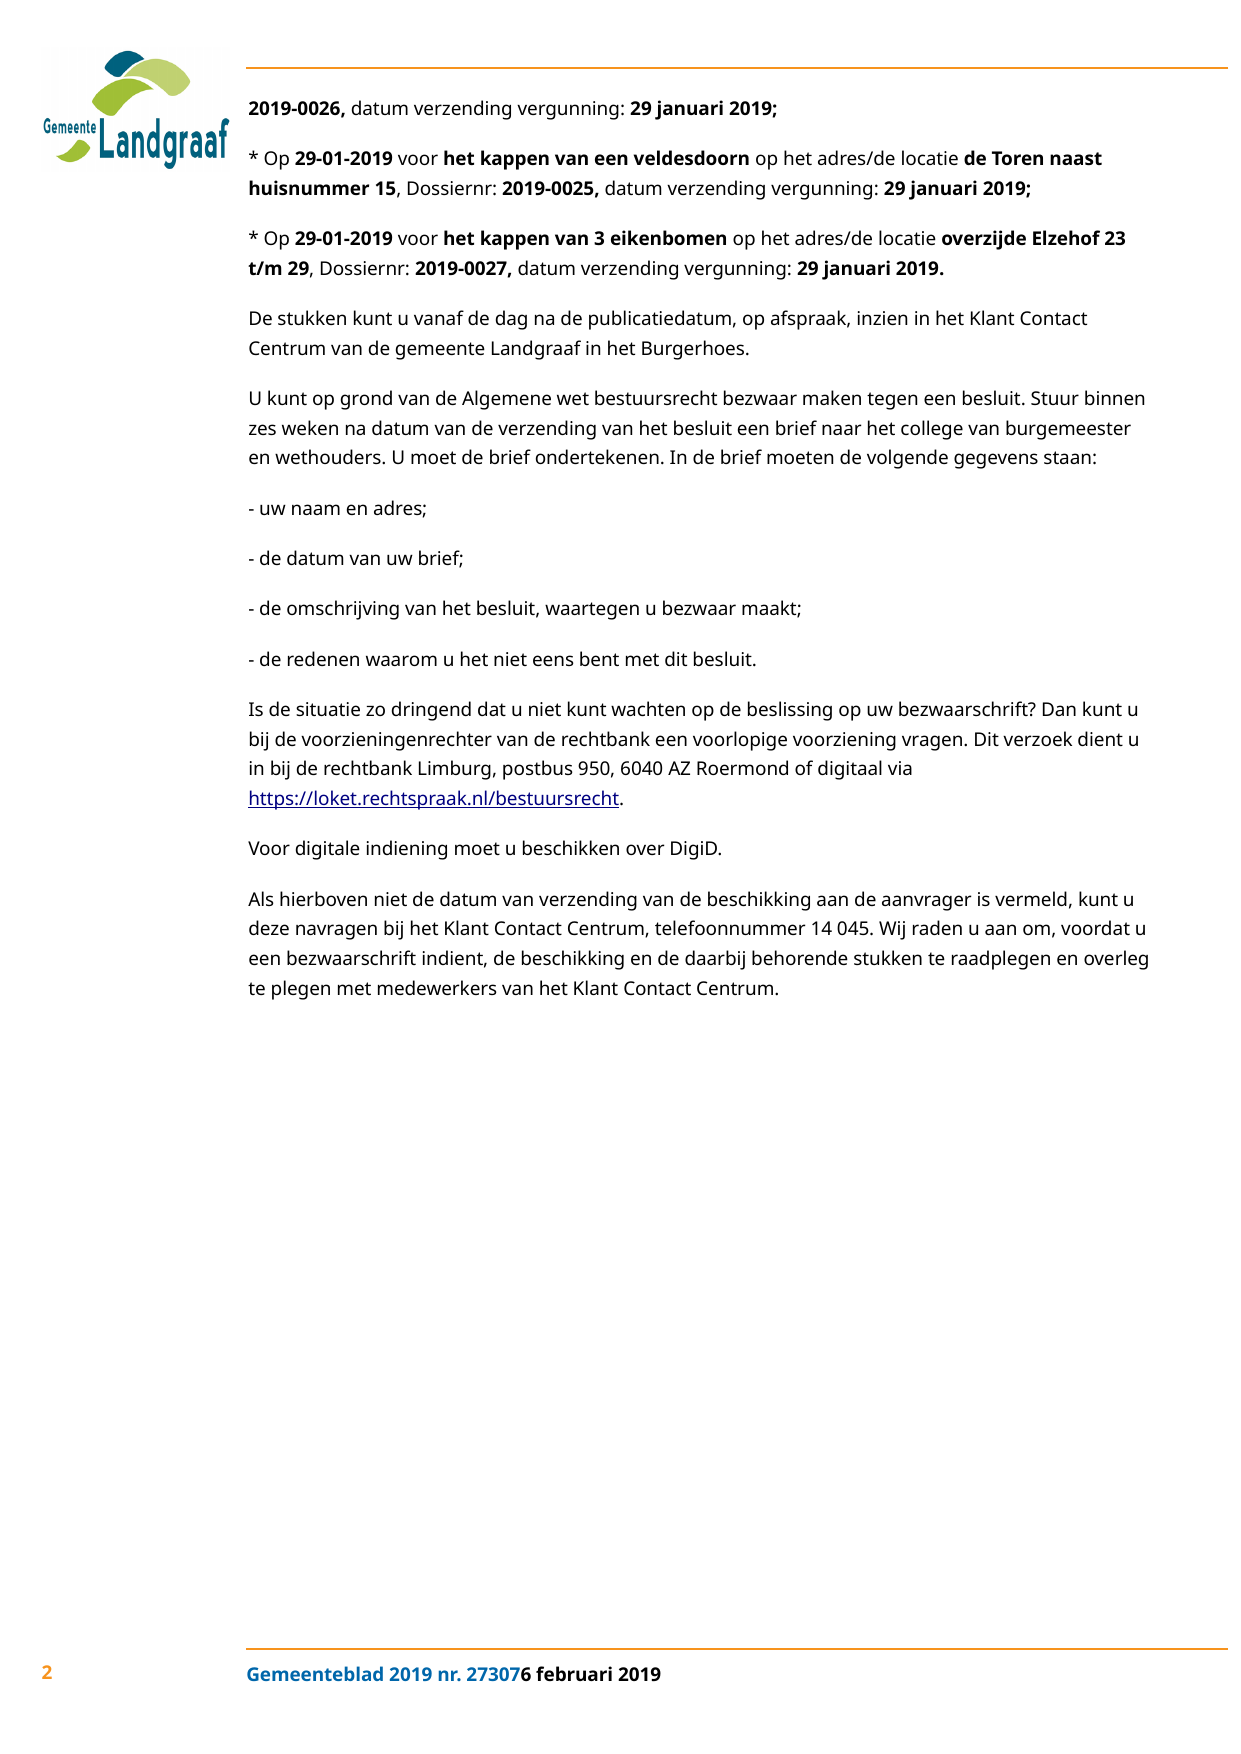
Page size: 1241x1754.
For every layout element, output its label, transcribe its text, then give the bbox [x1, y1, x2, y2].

text Voor digitale indiening moet u beschikken over DigiD. [248, 836, 1152, 861]
text - de redenen waarom u het niet eens bent met dit besluit. [248, 646, 1152, 672]
text - uw naam en adres; [248, 495, 1152, 521]
text U kunt op grond van de Algemene wet bestuursrecht bezwaar maken tegen een besluit. Stuur binnen zes weken na datum van de verzending van het besluit een brief naar het college van burgemeester en wethouders. U moet de brief ondertekenen. In de brief moeten de volgende gegevens staan: [248, 385, 1152, 470]
text * Op 29-01-2019 voor het kappen van 3 eikenbomen op het adres/de locatie overzijde Elzehof 23 t/m 29, Dossiernr: 2019-0027, datum verzending vergunning: 29 januari 2019. [248, 225, 1152, 281]
text - de omschrijving van het besluit, waartegen u bezwaar maakt; [248, 596, 1152, 621]
text Als hierboven niet de datum van verzending van de beschikking aan de aanvrager is vermeld, kunt u deze navragen bij het Klant Contact Centrum, telefoonnummer 14 045. Wij raden u aan om, voordat u een bezwaarschrift indient, de beschikking en de daarbij behorende stukken te raadplegen en overleg te plegen met medewerkers van het Klant Contact Centrum. [248, 886, 1152, 1001]
text Is de situatie zo dringend dat u niet kunt wachten op de beslissing op uw bezwaarschrift? Dan kunt u bij de voorzieningenrechter van de rechtbank een voorlopige voorziening vragen. Dit verzoek dient u in bij de rechtbank Limburg, postbus 950, 6040 AZ Roermond of digitaal via https://loket.rechtspraak.nl/bestuursrecht. [248, 696, 1152, 811]
text - de datum van uw brief; [248, 545, 1152, 571]
text * Op 29-01-2019 voor het kappen van een veldesdoorn op het adres/de locatie de Toren naast huisnummer 15, Dossiernr: 2019-0025, datum verzending vergunning: 29 januari 2019; [248, 145, 1152, 201]
picture [41, 47, 231, 172]
text De stukken kunt u vanaf de dag na de publicatiedatum, op afspraak, inzien in het Klant Contact Centrum van de gemeente Landgraaf in het Burgerhoes. [248, 305, 1152, 361]
text 2019-0026, datum verzending vergunning: 29 januari 2019; [248, 95, 1152, 121]
